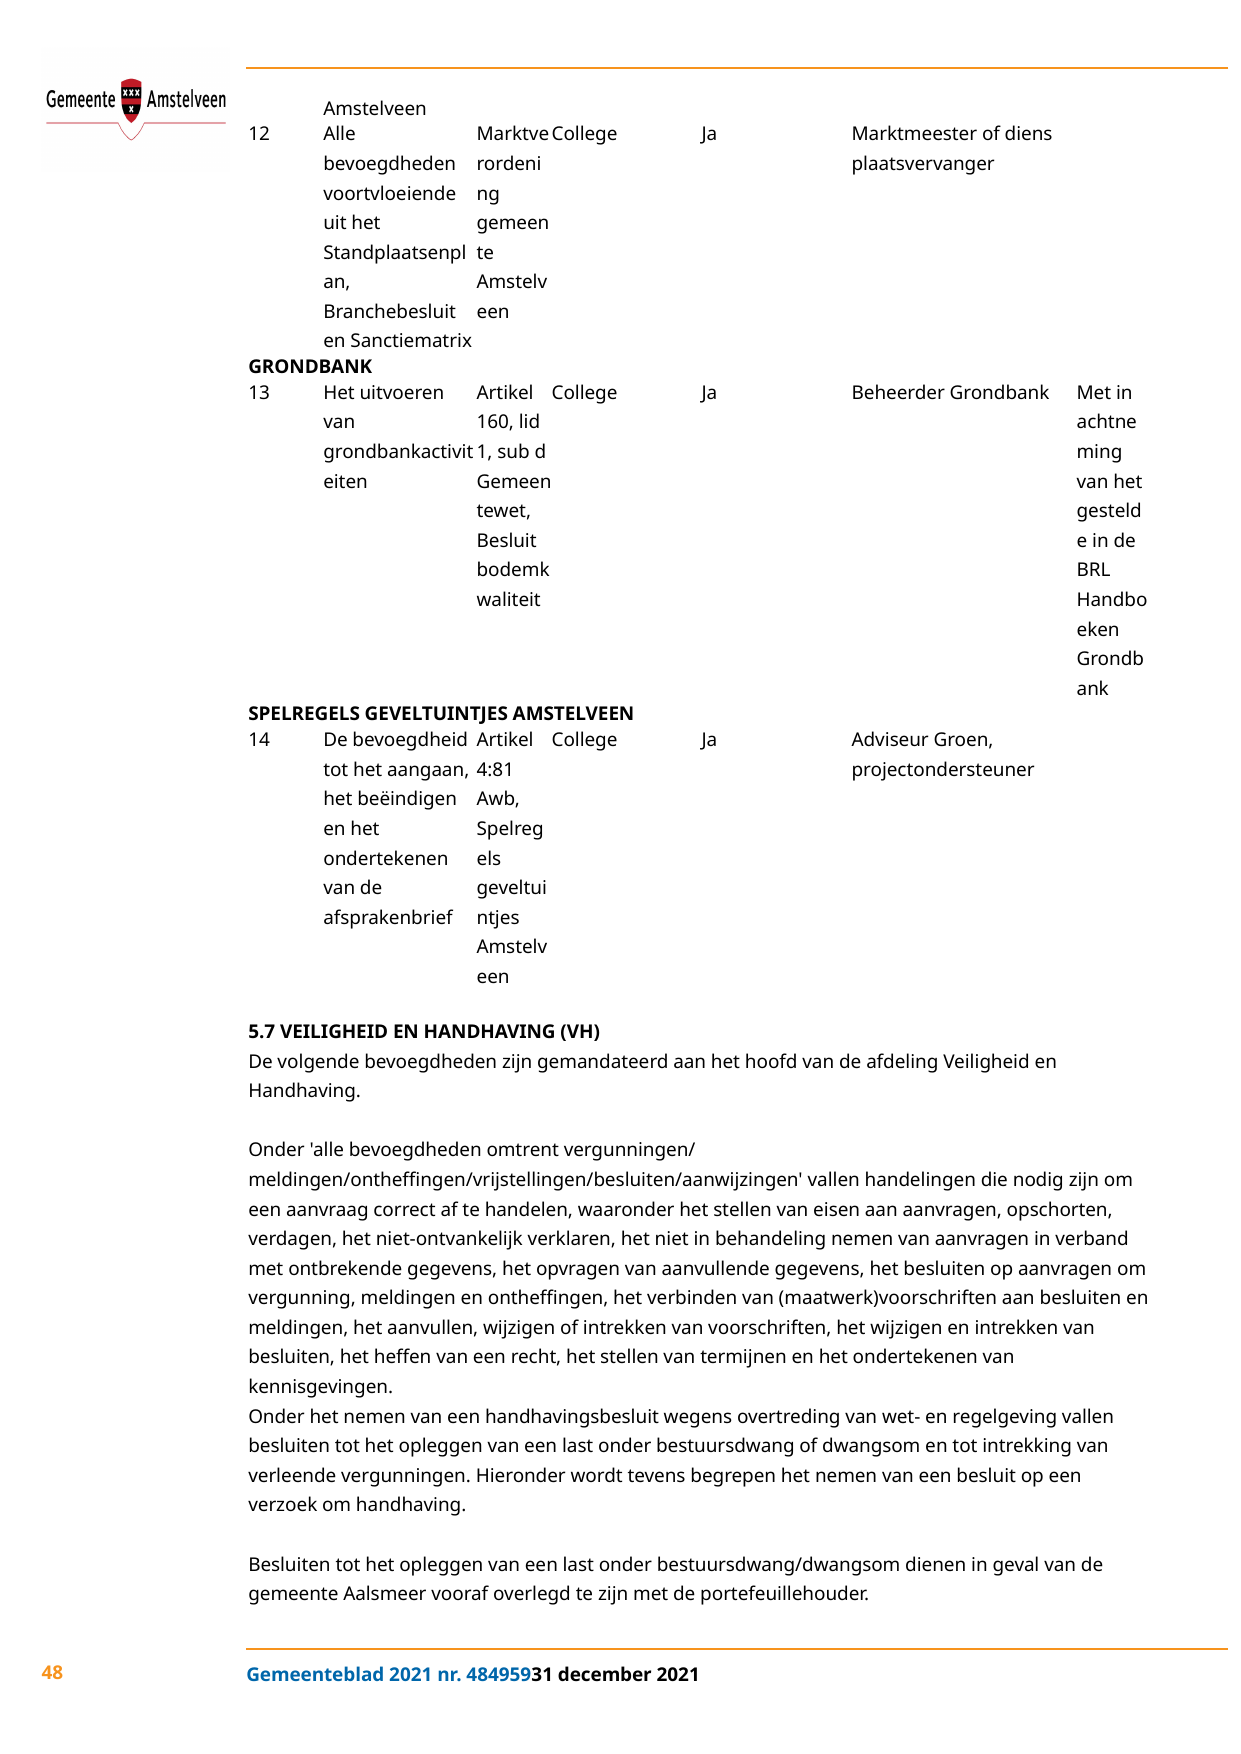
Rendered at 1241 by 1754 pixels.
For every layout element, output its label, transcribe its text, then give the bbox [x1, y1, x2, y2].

table_cell [1076, 95, 1152, 121]
table_cell Met in achtneming van het gestelde in de BRL Handboeken Grondbank [1076, 379, 1152, 701]
table_cell Ja [701, 379, 851, 701]
table_cell Het uitvoeren van grondbankactiviteiten [323, 379, 476, 701]
table_cell Artikel 160, lid 1, sub d Gemeentewet, Besluit bodemkwaliteit [476, 379, 551, 701]
table_cell [551, 95, 701, 121]
table_cell 5.7 VEILIGHEID EN HANDHAVING (VH) De volgende bevoegdheden zijn gemandateerd aan het hoofd van de afdeling Veiligheid en Handhaving. Onder 'alle bevoegdheden omtrent vergunningen/ meldingen/ontheffingen/vrijstellingen/besluiten/aanwijzingen' vallen handelingen die nodig zijn om een aanvraag correct af te handelen, waaronder het stellen van eisen aan aanvragen, opschorten, verdagen, het niet-ontvankelijk verklaren, het niet in behandeling nemen van aanvragen in verband met ontbrekende gegevens, het opvragen van aanvullende gegevens, het besluiten op aanvragen om vergunning, meldingen en ontheffingen, het verbinden van (maatwerk)voorschriften aan besluiten en meldingen, het aanvullen, wijzigen of intrekken van voorschriften, het wijzigen en intrekken van besluiten, het heffen van een recht, het stellen van termijnen en het ondertekenen van kennisgevingen. Onder het nemen van een handhavingsbesluit wegens overtreding van wet- en regelgeving vallen besluiten tot het opleggen van een last onder bestuursdwang of dwangsom en tot intrekking van verleende vergunningen. Hieronder wordt tevens begrepen het nemen van een besluit op een verzoek om handhaving. Besluiten tot het opleggen van een last onder bestuursdwang/dwangsom dienen in geval van de gemeente Aalsmeer vooraf overlegd te zijn met de portefeuillehouder. [248, 989, 1152, 1606]
table_cell [1076, 121, 1152, 353]
table_cell De bevoegdheid tot het aangaan, het beëindigen en het ondertekenen van de afsprakenbrief [323, 726, 476, 989]
table_cell Ja [701, 726, 851, 989]
table_cell Adviseur Groen, projectondersteuner [851, 726, 1076, 989]
table_cell Amstelveen [323, 95, 476, 121]
table_cell Beheerder Grondbank [851, 379, 1076, 701]
table_cell [1076, 726, 1152, 989]
table_cell Marktmeester of diens plaatsvervanger [851, 121, 1076, 353]
table_cell 12 [248, 121, 323, 353]
table_cell College [551, 379, 701, 701]
table_cell Alle bevoegdheden voortvloeiende uit het Standplaatsenplan, Branchebesluit en Sanctiematrix [323, 121, 476, 353]
table_cell [851, 95, 1076, 121]
table_cell [701, 95, 851, 121]
table_cell Ja [701, 121, 851, 353]
table_cell GRONDBANK [248, 353, 1152, 379]
table_cell College [551, 726, 701, 989]
table_cell [476, 95, 551, 121]
table_cell College [551, 121, 701, 353]
table_cell Marktverordening gemeente Amstelveen [476, 121, 551, 353]
table_cell 13 [248, 379, 323, 701]
table_cell [248, 95, 323, 121]
table_cell SPELREGELS GEVELTUINTJES AMSTELVEEN [248, 701, 1152, 726]
table_cell 14 [248, 726, 323, 989]
table_cell Artikel 4:81 Awb, Spelregels geveltuintjes Amstelveen [476, 726, 551, 989]
picture [41, 47, 231, 172]
